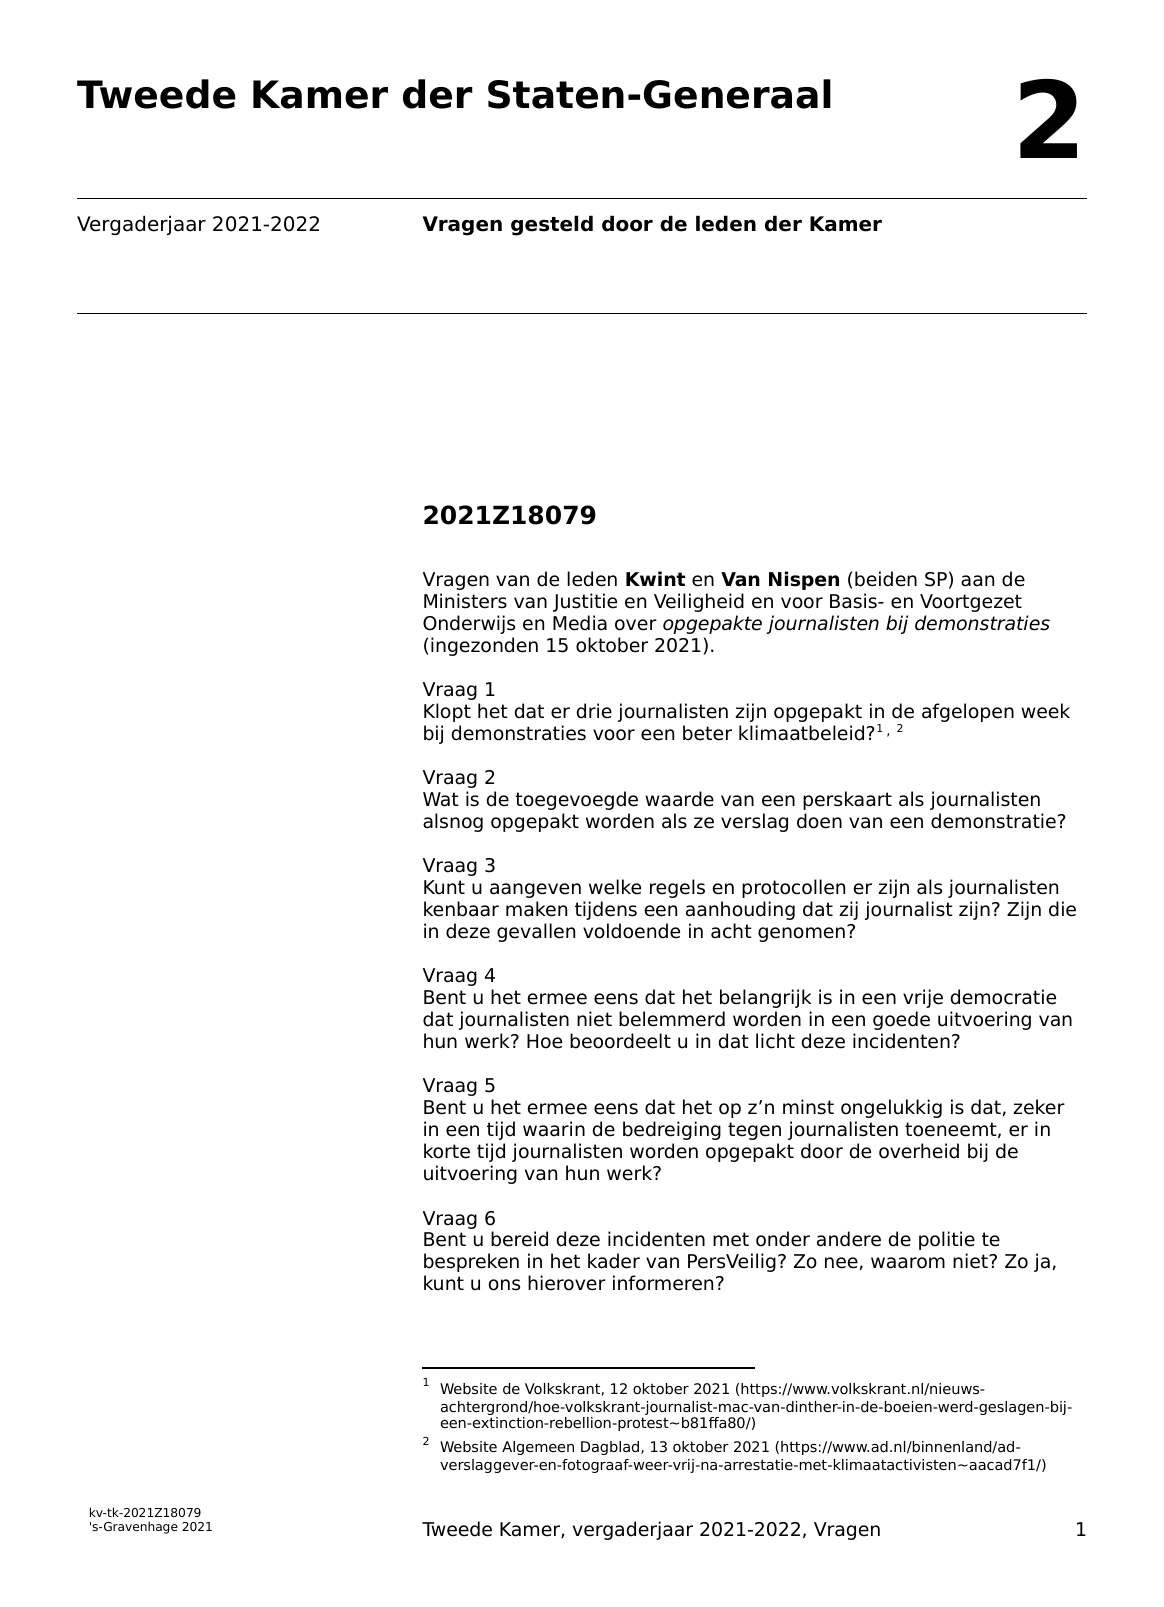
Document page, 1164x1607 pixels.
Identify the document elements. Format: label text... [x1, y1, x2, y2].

table_cell Vergaderjaar 2021-2022 [77, 199, 422, 313]
text Vraag 3 [422, 855, 1087, 877]
table_header Tweede Kamer der Staten-Generaal [77, 59, 886, 198]
text Website Algemeen Dagblad, 13 oktober 2021 (https://www.ad.nl/binnenland/ad-verslaggever-en-fotograaf-weer-vrij-na-arrestatie-met-klimaatactivisten~aacad7f1/) [422, 1435, 1087, 1474]
text kv-tk-2021Z18079 [88, 1506, 323, 1520]
text Vraag 2 [422, 767, 1087, 789]
text 2021Z18079 [422, 501, 1087, 531]
table_header 2 [886, 59, 1087, 198]
text 's-Gravenhage 2021 [88, 1520, 323, 1534]
text Vraag 5 [422, 1075, 1087, 1097]
text Bent u bereid deze incidenten met onder andere de politie te bespreken in het kader van PersVeilig? Zo nee, waarom niet? Zo ja, kunt u ons hierover informeren? [422, 1229, 1087, 1295]
text Vraag 1 [422, 679, 1087, 701]
text Vraag 4 [422, 965, 1087, 987]
text Bent u het ermee eens dat het op z’n minst ongelukkig is dat, zeker in een tijd waarin de bedreiging tegen journalisten toeneemt, er in korte tijd journalisten worden opgepakt door de overheid bij de uitvoering van hun werk? [422, 1097, 1087, 1185]
text Bent u het ermee eens dat het belangrijk is in een vrije democratie dat journalisten niet belemmerd worden in een goede uitvoering van hun werk? Hoe beoordeelt u in dat licht deze incidenten? [422, 987, 1087, 1053]
text Kunt u aangeven welke regels en protocollen er zijn als journalisten kenbaar maken tijdens een aanhouding dat zij journalist zijn? Zijn die in deze gevallen voldoende in acht genomen? [422, 877, 1087, 943]
text Vragen van de leden Kwint en Van Nispen (beiden SP) aan de Ministers van Justitie en Veiligheid en voor Basis- en Voortgezet Onderwijs en Media over opgepakte journalisten bij demonstraties (ingezonden 15 oktober 2021). [422, 569, 1087, 657]
text Vraag 6 [422, 1207, 1087, 1229]
text Website de Volkskrant, 12 oktober 2021 (https://www.volkskrant.nl/nieuws-achtergrond/hoe-volkskrant-journalist-mac-van-dinther-in-de-boeien-werd-geslagen-bij-een-extinction-rebellion-protest~b81ffa80/) [422, 1377, 1087, 1432]
text Wat is de toegevoegde waarde van een perskaart als journalisten alsnog opgepakt worden als ze verslag doen van een demonstratie? [422, 789, 1087, 833]
text Klopt het dat er drie journalisten zijn opgepakt in de afgelopen week bij demonstraties voor een beter klimaatbeleid?, [422, 701, 1087, 745]
table_cell Vragen gesteld door de leden der Kamer [422, 199, 1087, 313]
